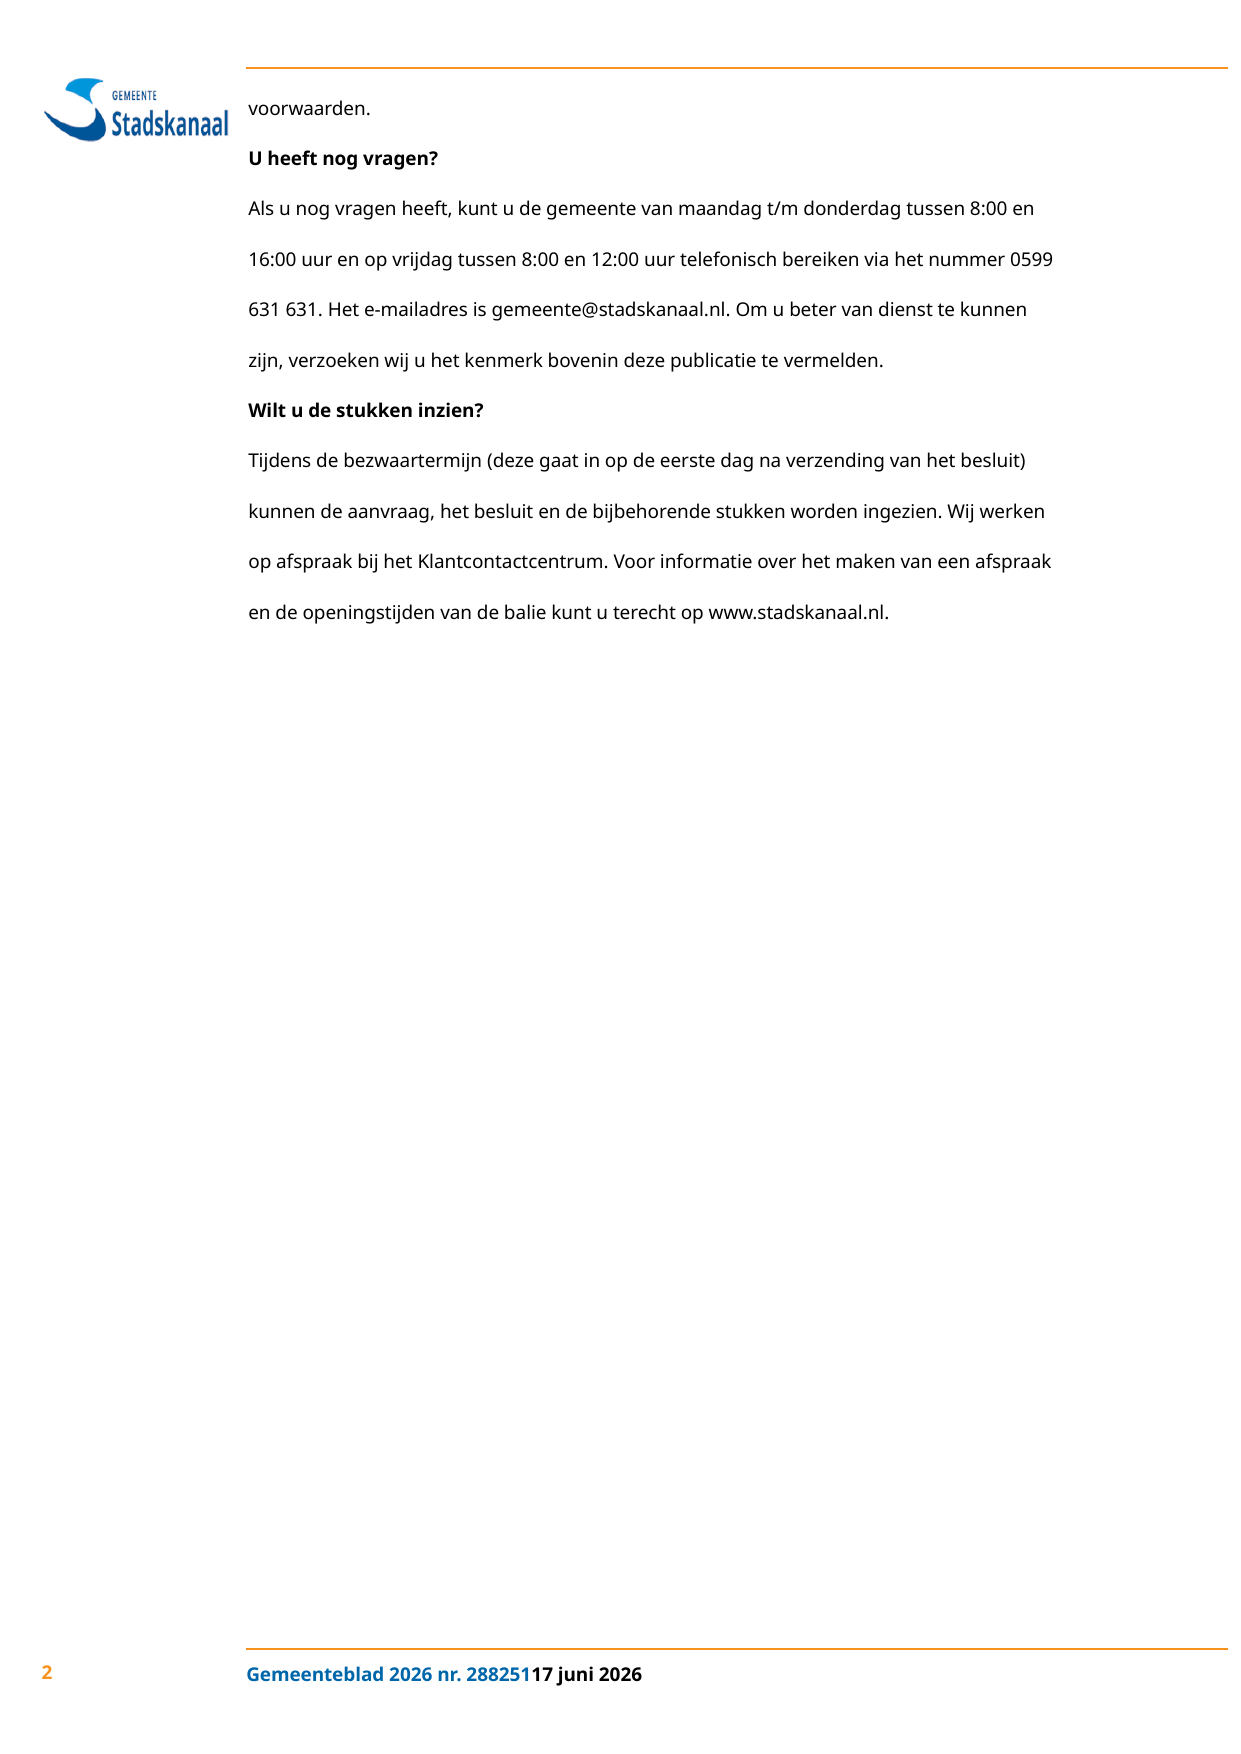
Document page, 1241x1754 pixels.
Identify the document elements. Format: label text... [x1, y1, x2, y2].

text Wilt u de stukken inzien? [248, 397, 1152, 423]
text op afspraak bij het Klantcontactcentrum. Voor informatie over het maken van een afspraak [248, 548, 1152, 574]
picture [41, 47, 231, 172]
text 16:00 uur en op vrijdag tussen 8:00 en 12:00 uur telefonisch bereiken via het nummer 0599 [248, 246, 1152, 272]
text zijn, verzoeken wij u het kenmerk bovenin deze publicatie te vermelden. [248, 347, 1152, 373]
text voorwaarden. [248, 95, 1152, 121]
text en de openingstijden van de balie kunt u terecht op www.stadskanaal.nl. [248, 599, 1152, 625]
text U heeft nog vragen? [248, 145, 1152, 171]
text Tijdens de bezwaartermijn (deze gaat in op de eerste dag na verzending van het besluit) [248, 448, 1152, 473]
text kunnen de aanvraag, het besluit en de bijbehorende stukken worden ingezien. Wij werken [248, 498, 1152, 524]
text Als u nog vragen heeft, kunt u de gemeente van maandag t/m donderdag tussen 8:00 en [248, 196, 1152, 221]
text 631 631. Het e-mailadres is gemeente@stadskanaal.nl. Om u beter van dienst te kunnen [248, 296, 1152, 322]
